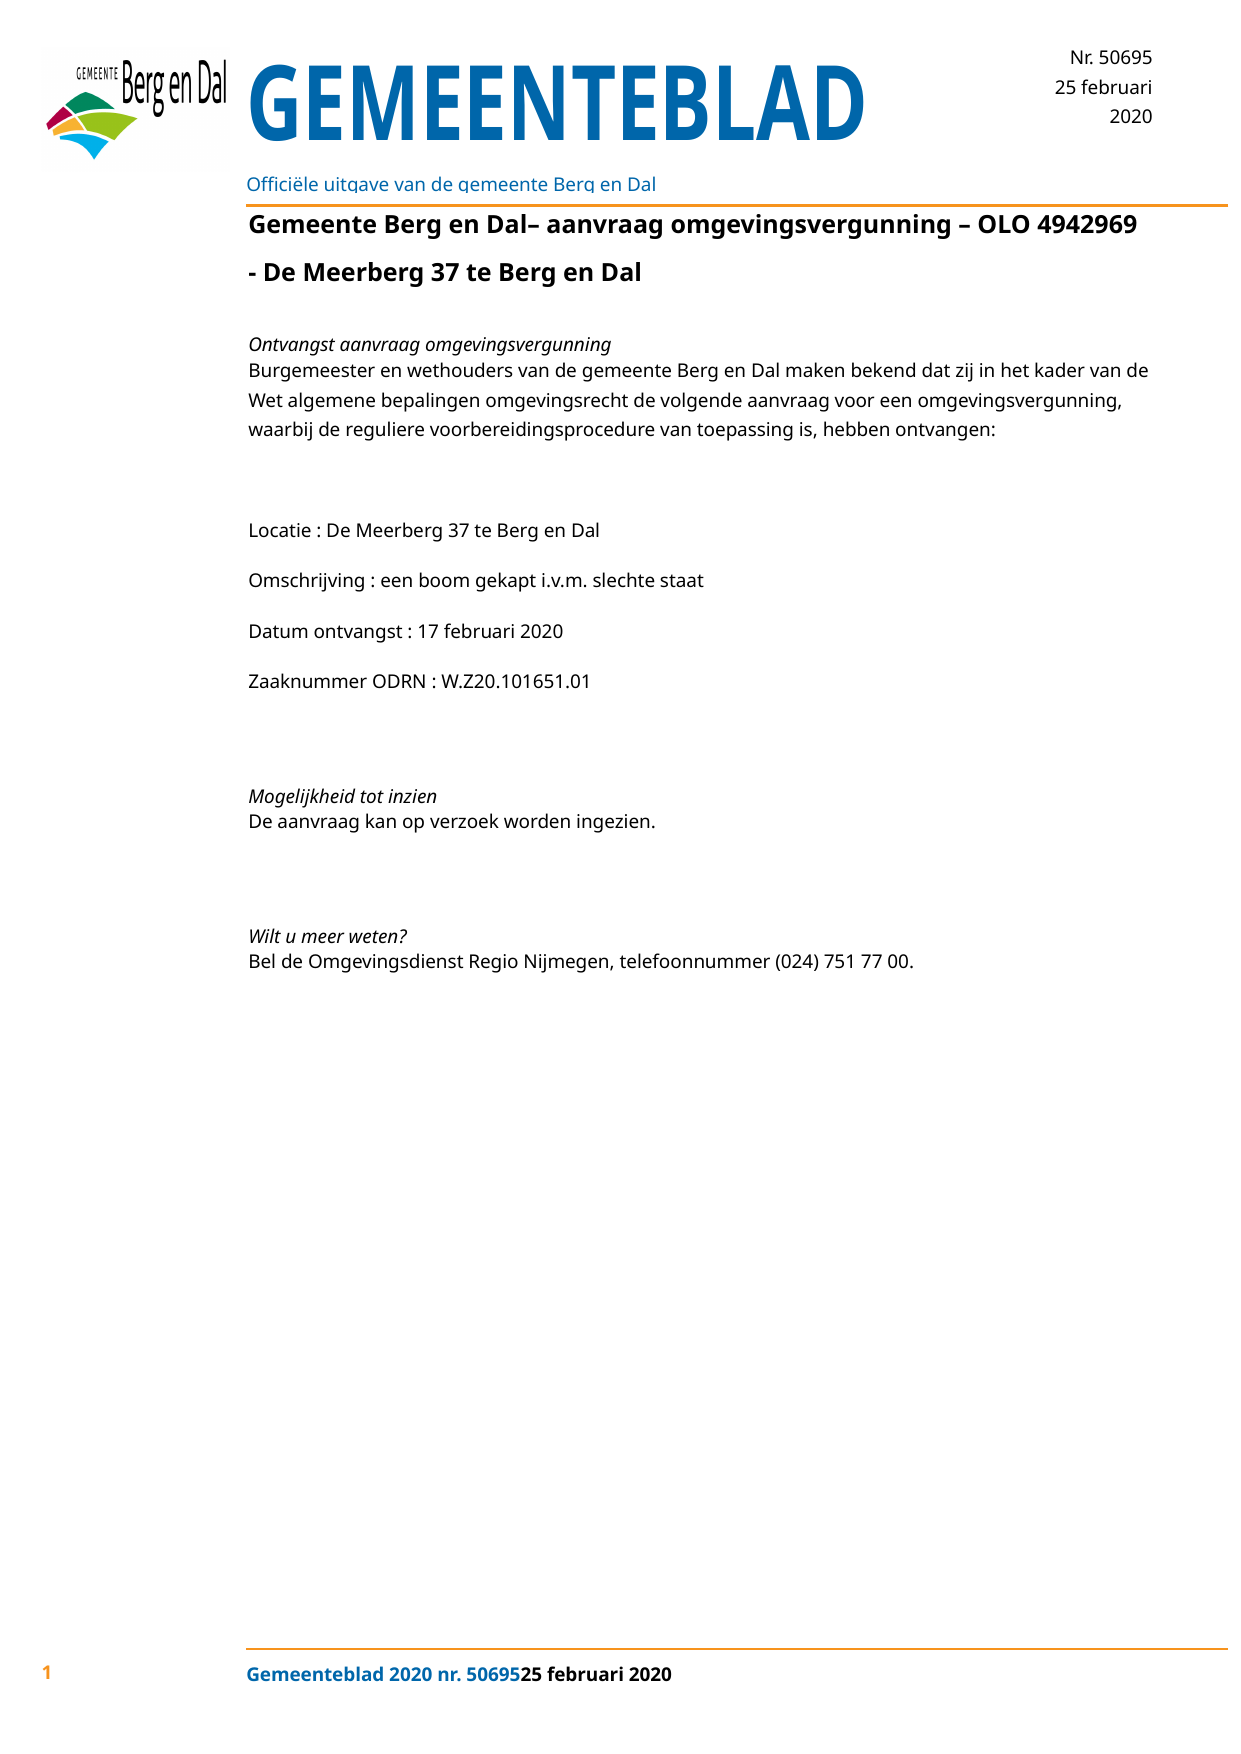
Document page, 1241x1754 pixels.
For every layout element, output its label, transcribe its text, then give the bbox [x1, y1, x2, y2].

text Ontvangst aanvraag omgevingsvergunning [248, 331, 1152, 357]
text Omschrijving : een boom gekapt i.v.m. slechte staat [248, 568, 1152, 593]
text Bel de Omgevingsdienst Regio Nijmegen, telefoonnummer (024) 751 77 00. [248, 949, 1152, 974]
text De aanvraag kan op verzoek worden ingezien. [248, 808, 1152, 834]
text Datum ontvangst : 17 februari 2020 [248, 618, 1152, 644]
text Burgemeester en wethouders van de gemeente Berg en Dal maken bekend dat zij in het kader van de Wet algemene bepalingen omgevingsrecht de volgende aanvraag voor een omgevingsvergunning, waarbij de reguliere voorbereidingsprocedure van toepassing is, hebben ontvangen: [248, 357, 1152, 442]
picture [41, 47, 231, 172]
text Wilt u meer weten? [248, 923, 1152, 949]
text Gemeente Berg en Dal– aanvraag omgevingsvergunning – OLO 4942969 - De Meerberg 37 te Berg en Dal [248, 207, 1152, 288]
text Locatie : De Meerberg 37 te Berg en Dal [248, 517, 1152, 543]
text Mogelijkheid tot inzien [248, 783, 1152, 808]
text Zaaknummer ODRN : W.Z20.101651.01 [248, 668, 1152, 694]
